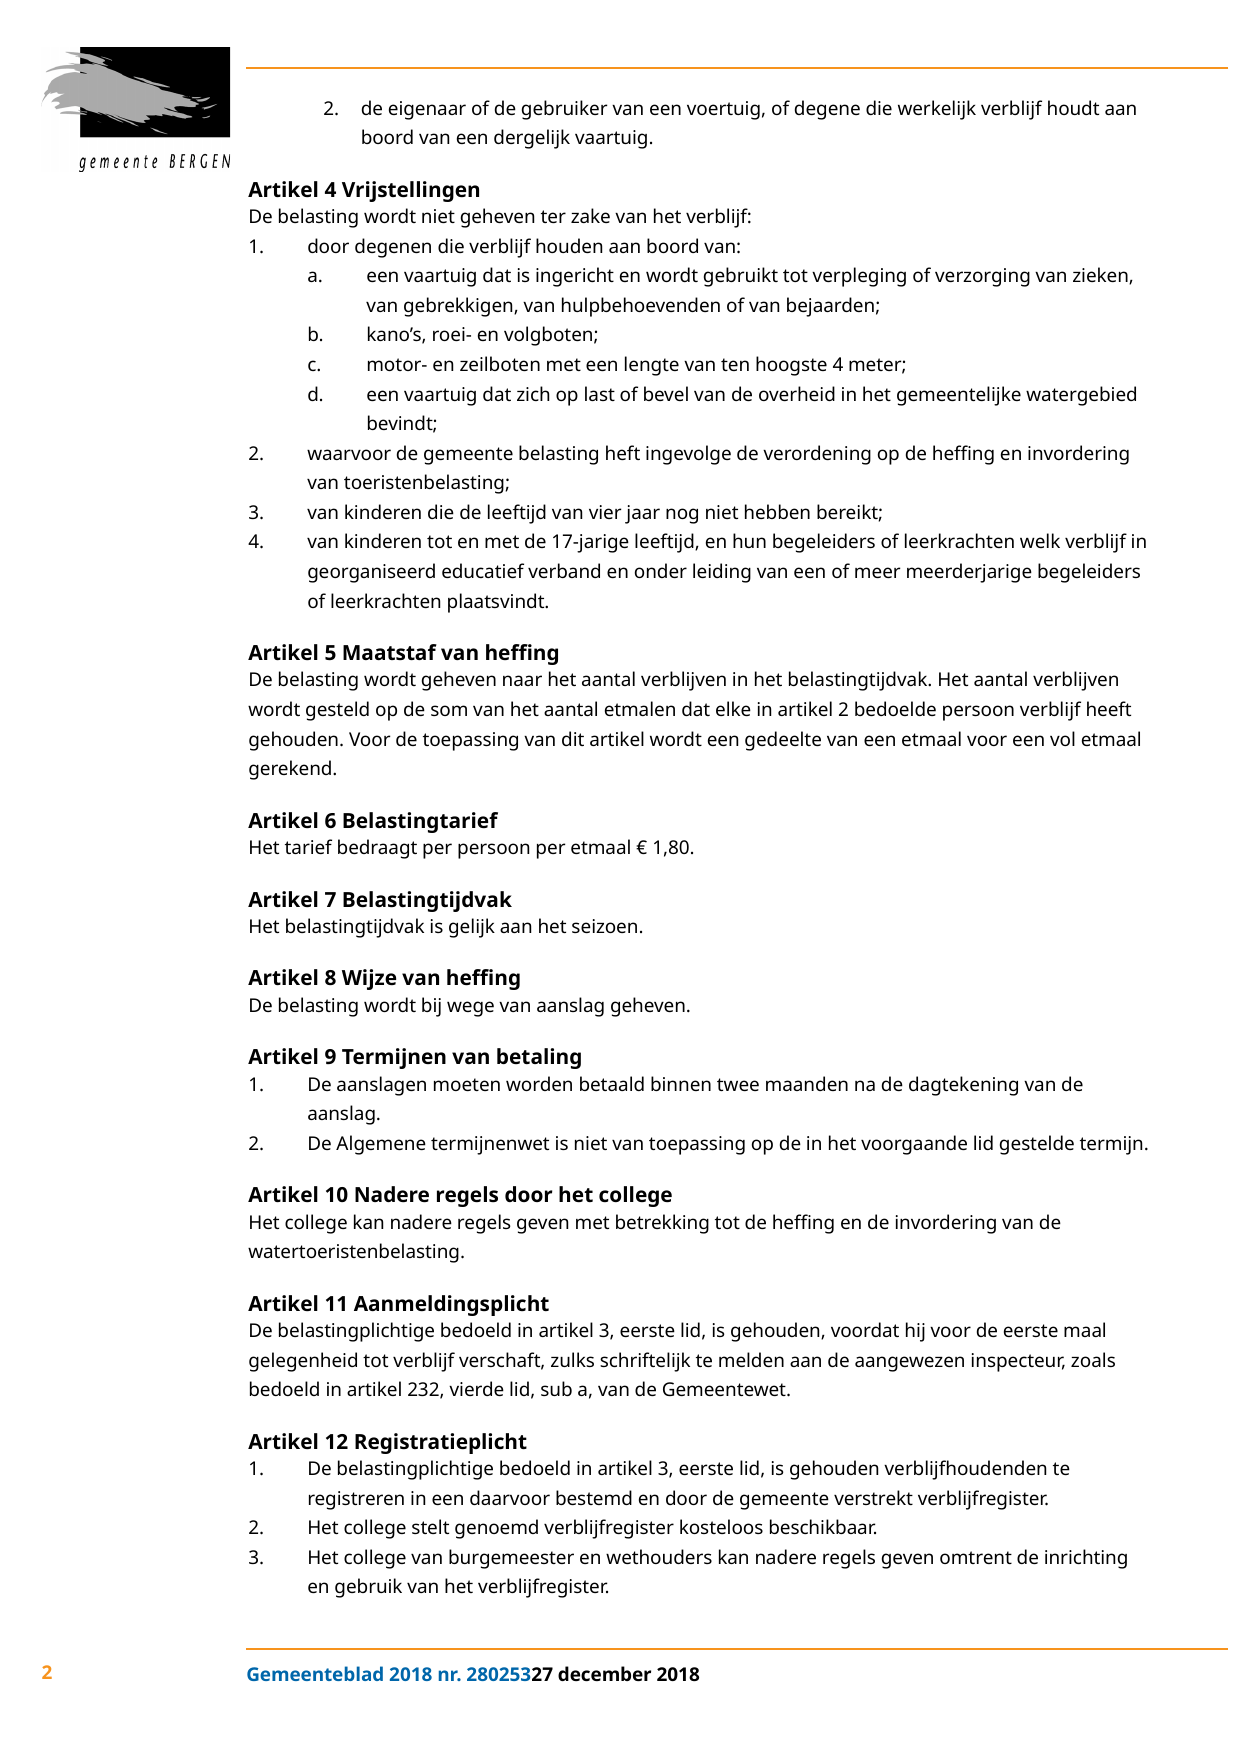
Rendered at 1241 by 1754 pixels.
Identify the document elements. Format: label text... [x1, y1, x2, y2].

text Het college kan nadere regels geven met betrekking tot de heffing en de invordering van de watertoeristenbelasting. [248, 1209, 1152, 1264]
list door degenen die verblijf houden aan boord van: [248, 233, 1152, 258]
list De belastingplichtige bedoeld in artikel 3, eerste lid, is gehouden verblijfhoudenden te registreren in een daarvoor bestemd en door de gemeente verstrekt verblijfregister. [248, 1455, 1152, 1511]
text De belastingplichtige bedoeld in artikel 3, eerste lid, is gehouden, voordat hij voor de eerste maal gelegenheid tot verblijf verschaft, zulks schriftelijk te melden aan de aangewezen inspecteur, zoals bedoeld in artikel 232, vierde lid, sub a, van de Gemeentewet. [248, 1317, 1152, 1402]
picture [41, 47, 231, 172]
text Artikel 9 Termijnen van betaling [248, 1042, 1152, 1071]
list Het college stelt genoemd verblijfregister kosteloos beschikbaar. [248, 1514, 1152, 1540]
text Het tarief bedraagt per persoon per etmaal € 1,80. [248, 834, 1152, 860]
text De belasting wordt geheven naar het aantal verblijven in het belastingtijdvak. Het aantal verblijven wordt gesteld op de som van het aantal etmalen dat elke in artikel 2 bedoelde persoon verblijf heeft gehouden. Voor de toepassing van dit artikel wordt een gedeelte van een etmaal voor een vol etmaal gerekend. [248, 667, 1152, 781]
text Artikel 4 Vrijstellingen [248, 175, 1152, 203]
text De belasting wordt niet geheven ter zake van het verblijf: [248, 203, 1152, 229]
list van kinderen die de leeftijd van vier jaar nog niet hebben bereikt; [248, 499, 1152, 525]
list van kinderen tot en met de 17-jarige leeftijd, en hun begeleiders of leerkrachten welk verblijf in georganiseerd educatief verband en onder leiding van een of meer meerderjarige begeleiders of leerkrachten plaatsvindt. [248, 529, 1152, 613]
list een vaartuig dat zich op last of bevel van de overheid in het gemeentelijke watergebied bevindt; [307, 381, 1152, 436]
text Artikel 6 Belastingtarief [248, 806, 1152, 834]
text Artikel 5 Maatstaf van heffing [248, 638, 1152, 667]
list De Algemene termijnenwet is niet van toepassing op de in het voorgaande lid gestelde termijn. [248, 1130, 1152, 1156]
list Het college van burgemeester en wethouders kan nadere regels geven omtrent de inrichting en gebruik van het verblijfregister. [248, 1544, 1152, 1599]
list waarvoor de gemeente belasting heft ingevolge de verordening op de heffing en invordering van toeristenbelasting; [248, 440, 1152, 495]
text Artikel 8 Wijze van heffing [248, 963, 1152, 992]
text Artikel 12 Registratieplicht [248, 1427, 1152, 1455]
list de eigenaar of de gebruiker van een voertuig, of degene die werkelijk verblijf houdt aan boord van een dergelijk vaartuig. [323, 95, 1152, 150]
text De belasting wordt bij wege van aanslag geheven. [248, 992, 1152, 1018]
text Artikel 7 Belastingtijdvak [248, 885, 1152, 913]
text Artikel 10 Nadere regels door het college [248, 1180, 1152, 1209]
list een vaartuig dat is ingericht en wordt gebruikt tot verpleging of verzorging van zieken, van gebrekkigen, van hulpbehoevenden of van bejaarden; [307, 262, 1152, 318]
text Artikel 11 Aanmeldingsplicht [248, 1289, 1152, 1317]
text Het belastingtijdvak is gelijk aan het seizoen. [248, 913, 1152, 939]
list De aanslagen moeten worden betaald binnen twee maanden na de dagtekening van de aanslag. [248, 1071, 1152, 1126]
list kano’s, roei- en volgboten; [307, 322, 1152, 347]
list motor- en zeilboten met een lengte van ten hoogste 4 meter; [307, 351, 1152, 377]
